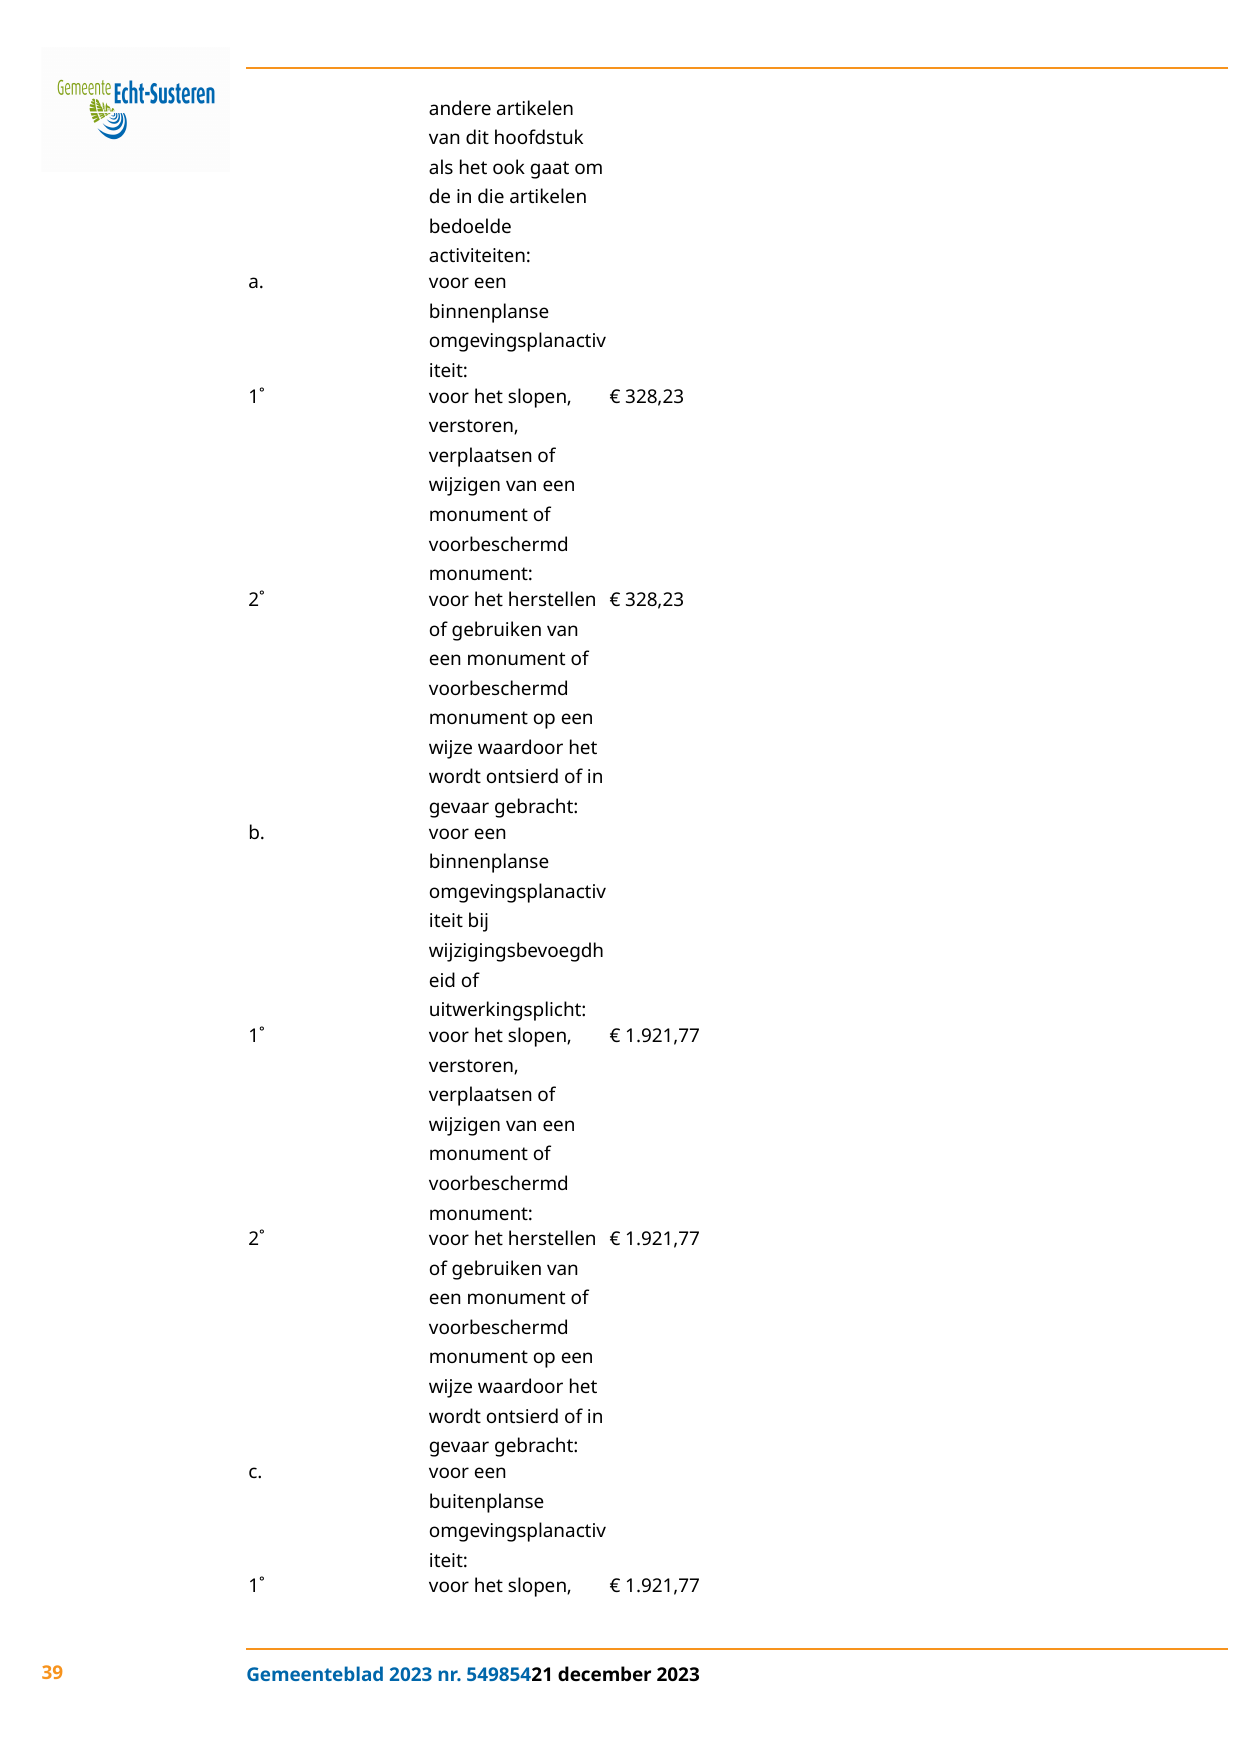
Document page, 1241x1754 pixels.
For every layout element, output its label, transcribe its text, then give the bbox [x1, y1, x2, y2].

table_cell [790, 1022, 971, 1225]
table_cell € 1.921,77 [609, 1573, 790, 1598]
table_cell 2˚ [248, 586, 429, 819]
table_cell [790, 819, 971, 1022]
table_cell [971, 1573, 1152, 1598]
table_cell [790, 1458, 971, 1573]
table_cell andere artikelen van dit hoofdstuk als het ook gaat om de in die artikelen bedoelde activiteiten: [429, 95, 609, 268]
table_cell [790, 95, 971, 268]
table_cell 1˚ [248, 1573, 429, 1598]
table_cell [971, 1225, 1152, 1458]
picture [41, 47, 231, 172]
table_cell [971, 819, 1152, 1022]
table_cell € 1.921,77 [609, 1022, 790, 1225]
table_cell a. [248, 269, 429, 383]
table_cell [609, 819, 790, 1022]
table_cell [971, 1022, 1152, 1225]
table_cell [790, 383, 971, 586]
table_cell [609, 269, 790, 383]
table_cell [790, 269, 971, 383]
table_cell voor het slopen, verstoren, verplaatsen of wijzigen van een monument of voorbeschermd monument: [429, 383, 609, 586]
table_cell b. [248, 819, 429, 1022]
table_cell [971, 95, 1152, 268]
table_cell [609, 1458, 790, 1573]
table_cell [248, 95, 429, 268]
table_cell [790, 1225, 971, 1458]
table_cell [609, 95, 790, 268]
table_cell voor het herstellen of gebruiken van een monument of voorbeschermd monument op een wijze waardoor het wordt ontsierd of in gevaar gebracht: [429, 1225, 609, 1458]
table_cell 1˚ [248, 1022, 429, 1225]
table_cell [971, 383, 1152, 586]
table_cell € 328,23 [609, 586, 790, 819]
table_cell voor een binnenplanse omgevingsplanactiviteit bij wijzigingsbevoegdheid of uitwerkingsplicht: [429, 819, 609, 1022]
table_cell voor het herstellen of gebruiken van een monument of voorbeschermd monument op een wijze waardoor het wordt ontsierd of in gevaar gebracht: [429, 586, 609, 819]
table_cell [790, 586, 971, 819]
table_cell c. [248, 1458, 429, 1573]
table_cell voor een buitenplanse omgevingsplanactiviteit: [429, 1458, 609, 1573]
table_cell [971, 1458, 1152, 1573]
table_cell voor het slopen, [429, 1573, 609, 1598]
table_cell voor een binnenplanse omgevingsplanactiviteit: [429, 269, 609, 383]
table_cell € 1.921,77 [609, 1225, 790, 1458]
table_cell voor het slopen, verstoren, verplaatsen of wijzigen van een monument of voorbeschermd monument: [429, 1022, 609, 1225]
table_cell 2˚ [248, 1225, 429, 1458]
table_cell € 328,23 [609, 383, 790, 586]
table_cell 1˚ [248, 383, 429, 586]
table_cell [790, 1573, 971, 1598]
table_cell [971, 586, 1152, 819]
table_cell [971, 269, 1152, 383]
